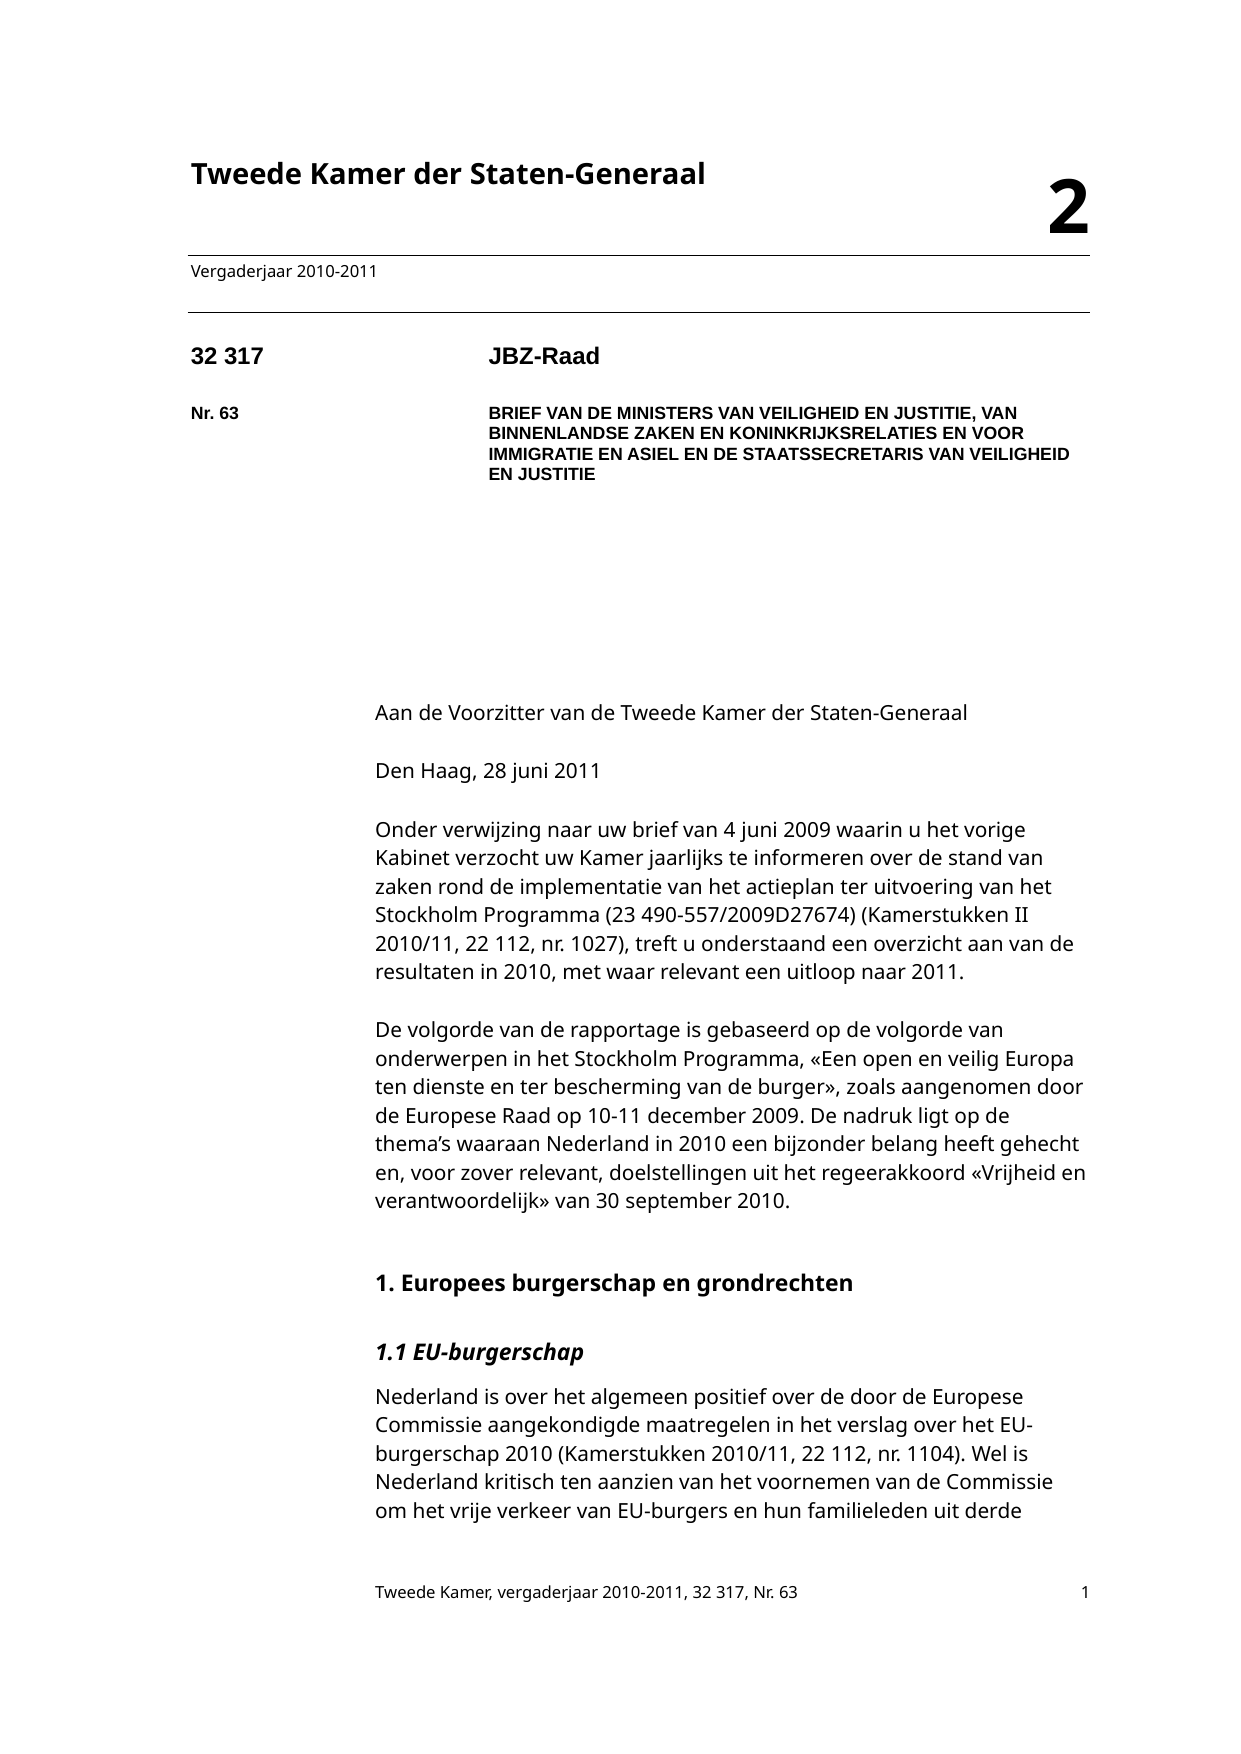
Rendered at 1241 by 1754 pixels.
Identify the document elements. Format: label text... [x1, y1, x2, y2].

table_cell Vergaderjaar 2010-2011 [188, 256, 485, 312]
table_cell Nr. 63 [188, 399, 485, 579]
subtitle 1. Europees burgerschap en grondrechten [375, 1267, 1090, 1298]
table_cell JBZ-Raad [485, 339, 1090, 399]
table_cell [485, 256, 1090, 312]
text Aan de Voorzitter van de Tweede Kamer der Staten-Generaal [375, 698, 1090, 727]
table_cell 32 317 [188, 339, 485, 399]
text Nederland is over het algemeen positief over de door de Europese Commissie aangekondigde maatregelen in het verslag over het EU-burgerschap 2010 (Kamerstukken 2010/11, 22 112, nr. 1104). Wel is Nederland kritisch ten aanzien van het voornemen van de Commissie om het vrije verkeer van EU-burgers en hun familieleden uit derde [375, 1382, 1090, 1524]
table_cell [188, 313, 485, 339]
text Onder verwijzing naar uw brief van 4 juni 2009 waarin u het vorige Kabinet verzocht uw Kamer jaarlijks te informeren over de stand van zaken rond de implementatie van het actieplan ter uitvoering van het Stockholm Programma (23 490-557/2009D27674) (Kamerstukken II 2010/11, 22 112, nr. 1027), treft u onderstaand een overzicht aan van de resultaten in 2010, met waar relevant een uitloop naar 2011. [375, 815, 1090, 986]
table_cell BRIEF VAN DE MINISTERS VAN VEILIGHEID EN JUSTITIE, VAN BINNENLANDSE ZAKEN EN KONINKRIJKSRELATIES EN VOOR IMMIGRATIE EN ASIEL EN DE STAATSSECRETARIS VAN VEILIGHEID EN JUSTITIE [485, 399, 1090, 579]
text Den Haag, 28 juni 2011 [375, 757, 1090, 785]
table_header 2 [910, 150, 1090, 255]
text De volgorde van de rapportage is gebaseerd op de volgorde van onderwerpen in het Stockholm Programma, «Een open en veilig Europa ten dienste en ter bescherming van de burger», zoals aangenomen door de Europese Raad op 10-11 december 2009. De nadruk ligt op de thema’s waaraan Nederland in 2010 een bijzonder belang heeft gehecht en, voor zover relevant, doelstellingen uit het regeerakkoord «Vrijheid en verantwoordelijk» van 30 september 2010. [375, 1016, 1090, 1215]
table_cell [485, 313, 1090, 339]
subtitle 1.1 EU-burgerschap [375, 1336, 1090, 1367]
table_header Tweede Kamer der Staten-Generaal [188, 150, 909, 255]
